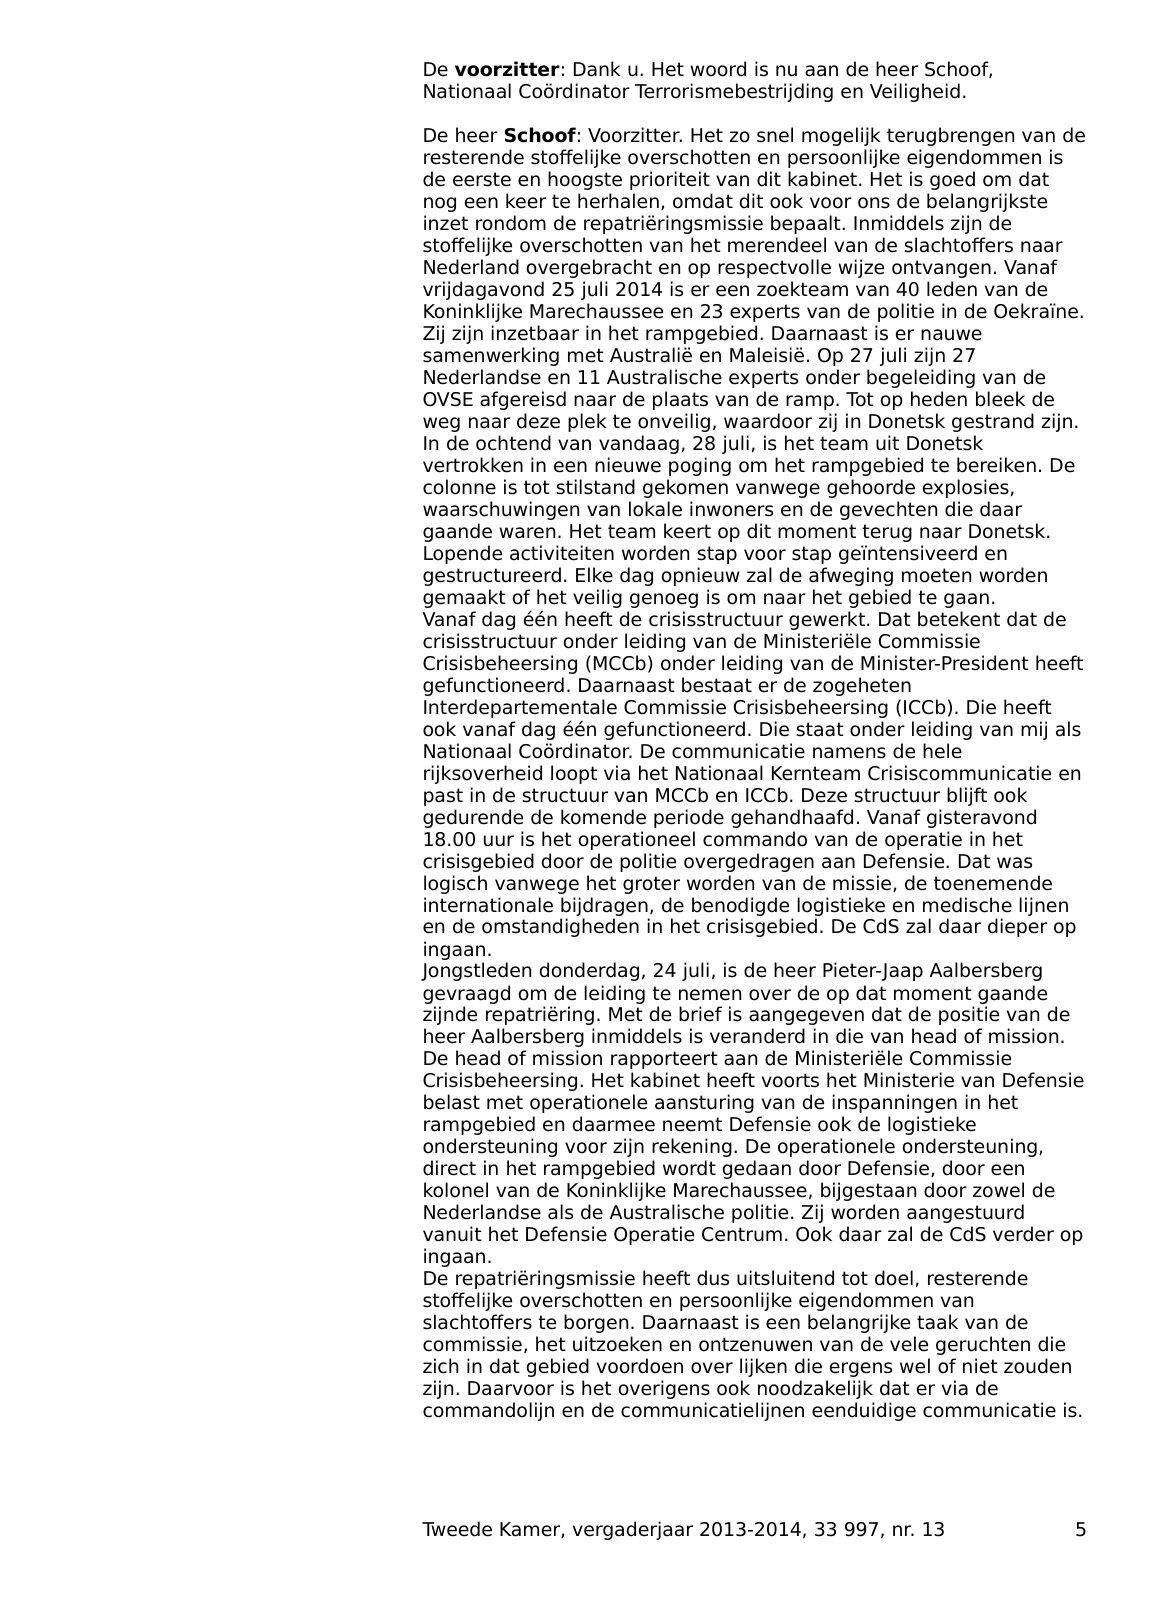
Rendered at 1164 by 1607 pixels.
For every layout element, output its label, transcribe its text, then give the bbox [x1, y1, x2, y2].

text De heer Schoof: Voorzitter. Het zo snel mogelijk terugbrengen van de resterende stoffelijke overschotten en persoonlijke eigendommen is de eerste en hoogste prioriteit van dit kabinet. Het is goed om dat nog een keer te herhalen, omdat dit ook voor ons de belangrijkste inzet rondom de repatriëringsmissie bepaalt. Inmiddels zijn de stoffelijke overschotten van het merendeel van de slachtoffers naar Nederland overgebracht en op respectvolle wijze ontvangen. Vanaf vrijdagavond 25 juli 2014 is er een zoekteam van 40 leden van de Koninklijke Marechaussee en 23 experts van de politie in de Oekraïne. Zij zijn inzetbaar in het rampgebied. Daarnaast is er nauwe samenwerking met Australië en Maleisië. Op 27 juli zijn 27 Nederlandse en 11 Australische experts onder begeleiding van de OVSE afgereisd naar de plaats van de ramp. Tot op heden bleek de weg naar deze plek te onveilig, waardoor zij in Donetsk gestrand zijn. In de ochtend van vandaag, 28 juli, is het team uit Donetsk vertrokken in een nieuwe poging om het rampgebied te bereiken. De colonne is tot stilstand gekomen vanwege gehoorde explosies, waarschuwingen van lokale inwoners en de gevechten die daar gaande waren. Het team keert op dit moment terug naar Donetsk. Lopende activiteiten worden stap voor stap geïntensiveerd en gestructureerd. Elke dag opnieuw zal de afweging moeten worden gemaakt of het veilig genoeg is om naar het gebied te gaan. [422, 125, 1087, 609]
text De voorzitter: Dank u. Het woord is nu aan de heer Schoof, Nationaal Coördinator Terrorismebestrijding en Veiligheid. [422, 59, 1087, 103]
text De repatriëringsmissie heeft dus uitsluitend tot doel, resterende stoffelijke overschotten en persoonlijke eigendommen van slachtoffers te borgen. Daarnaast is een belangrijke taak van de commissie, het uitzoeken en ontzenuwen van de vele geruchten die zich in dat gebied voordoen over lijken die ergens wel of niet zouden zijn. Daarvoor is het overigens ook noodzakelijk dat er via de commandolijn en de communicatielijnen eenduidige communicatie is. [422, 1268, 1087, 1422]
text Jongstleden donderdag, 24 juli, is de heer Pieter-Jaap Aalbersberg gevraagd om de leiding te nemen over de op dat moment gaande zijnde repatriëring. Met de brief is aangegeven dat de positie van de heer Aalbersberg inmiddels is veranderd in die van head of mission. De head of mission rapporteert aan de Ministeriële Commissie Crisisbeheersing. Het kabinet heeft voorts het Ministerie van Defensie belast met operationele aansturing van de inspanningen in het rampgebied en daarmee neemt Defensie ook de logistieke ondersteuning voor zijn rekening. De operationele ondersteuning, direct in het rampgebied wordt gedaan door Defensie, door een kolonel van de Koninklijke Marechaussee, bijgestaan door zowel de Nederlandse als de Australische politie. Zij worden aangestuurd vanuit het Defensie Operatie Centrum. Ook daar zal de CdS verder op ingaan. [422, 960, 1087, 1268]
text Vanaf dag één heeft de crisisstructuur gewerkt. Dat betekent dat de crisisstructuur onder leiding van de Ministeriële Commissie Crisisbeheersing (MCCb) onder leiding van de Minister-President heeft gefunctioneerd. Daarnaast bestaat er de zogeheten Interdepartementale Commissie Crisisbeheersing (ICCb). Die heeft ook vanaf dag één gefunctioneerd. Die staat onder leiding van mij als Nationaal Coördinator. De communicatie namens de hele rijksoverheid loopt via het Nationaal Kernteam Crisiscommunicatie en past in de structuur van MCCb en ICCb. Deze structuur blijft ook gedurende de komende periode gehandhaafd. Vanaf gisteravond 18.00 uur is het operationeel commando van de operatie in het crisisgebied door de politie overgedragen aan Defensie. Dat was logisch vanwege het groter worden van de missie, de toenemende internationale bijdragen, de benodigde logistieke en medische lijnen en de omstandigheden in het crisisgebied. De CdS zal daar dieper op ingaan. [422, 609, 1087, 960]
